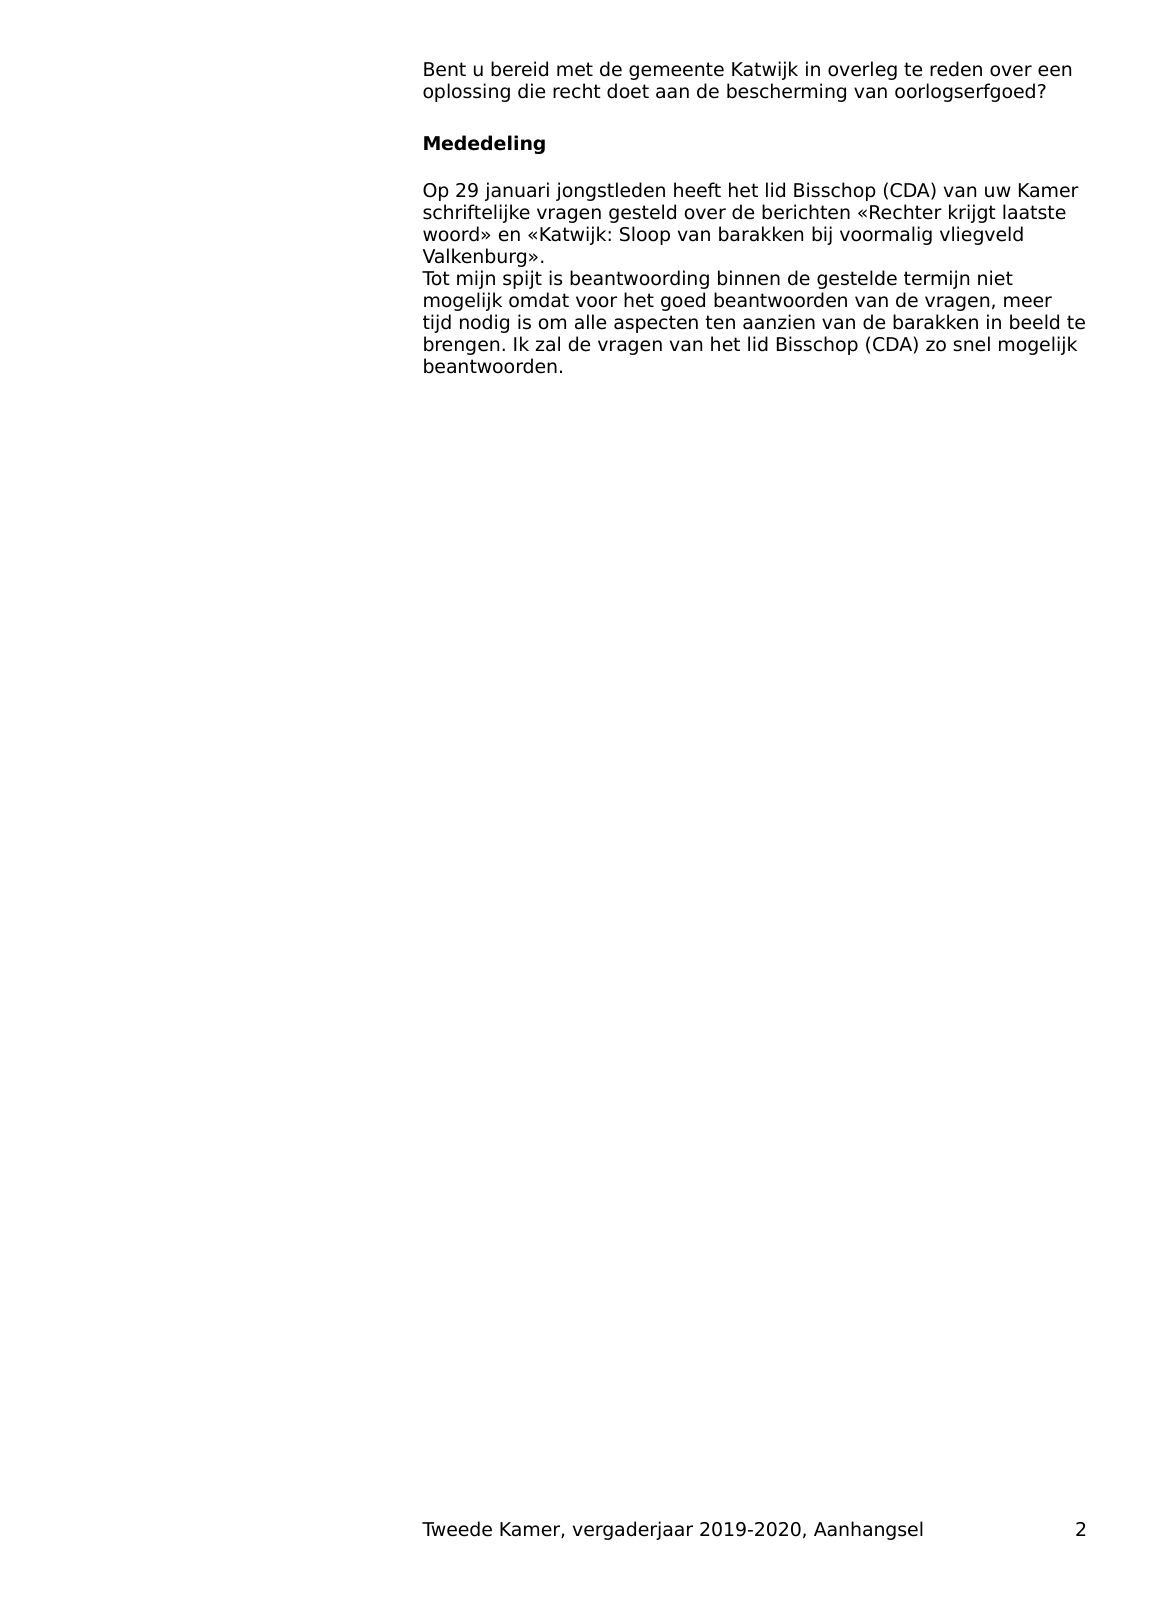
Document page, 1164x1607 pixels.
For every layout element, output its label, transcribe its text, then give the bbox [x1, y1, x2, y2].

subtitle Mededeling [422, 133, 1087, 155]
text Op 29 januari jongstleden heeft het lid Bisschop (CDA) van uw Kamer schriftelijke vragen gesteld over de berichten «Rechter krijgt laatste woord» en «Katwijk: Sloop van barakken bij voormalig vliegveld Valkenburg». [422, 180, 1087, 268]
text Bent u bereid met de gemeente Katwijk in overleg te reden over een oplossing die recht doet aan de bescherming van oorlogserfgoed? [422, 59, 1087, 103]
text Tot mijn spijt is beantwoording binnen de gestelde termijn niet mogelijk omdat voor het goed beantwoorden van de vragen, meer tijd nodig is om alle aspecten ten aanzien van de barakken in beeld te brengen. Ik zal de vragen van het lid Bisschop (CDA) zo snel mogelijk beantwoorden. [422, 268, 1087, 378]
